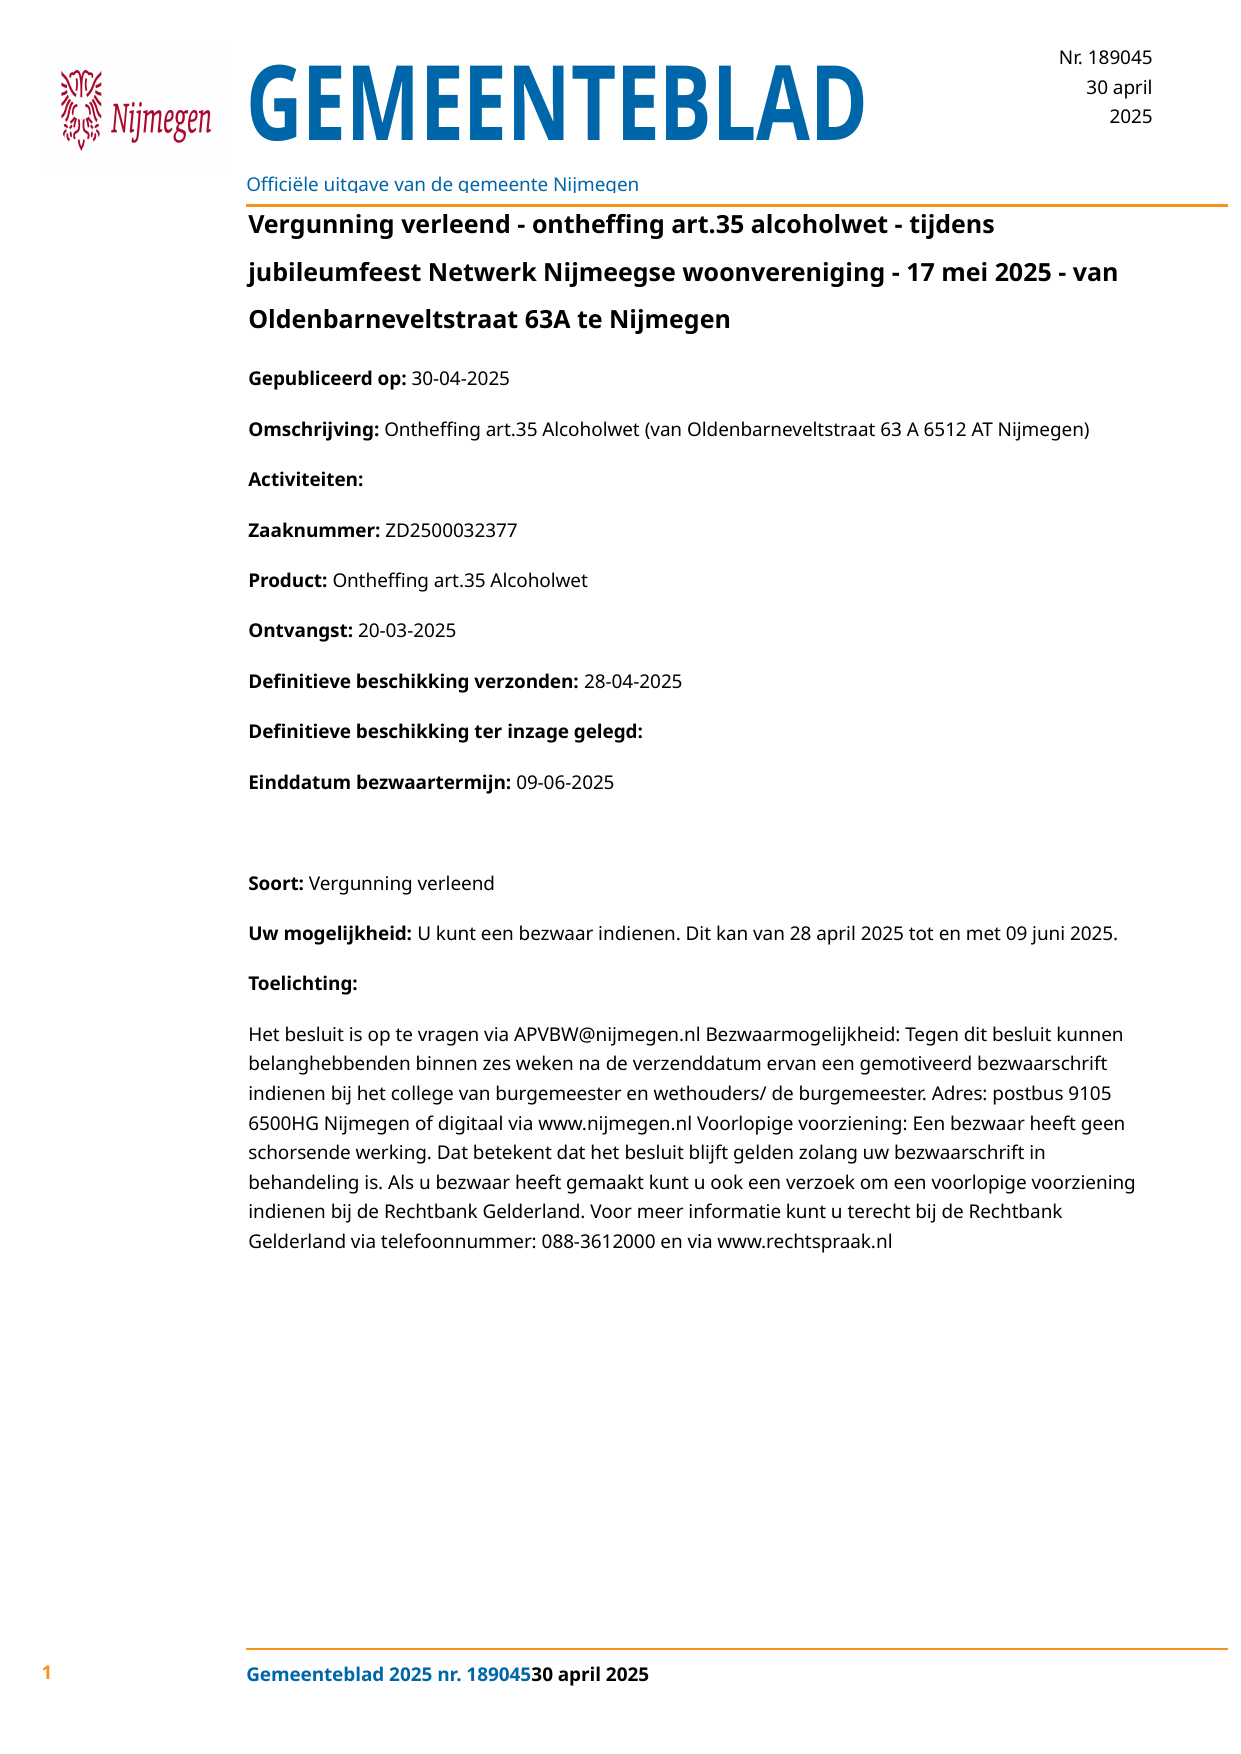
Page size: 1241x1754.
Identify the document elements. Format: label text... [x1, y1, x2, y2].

text Zaaknummer: ZD2500032377 [248, 517, 1152, 542]
text Vergunning verleend - ontheffing art.35 alcoholwet - tijdens jubileumfeest Netwerk Nijmeegse woonvereniging - 17 mei 2025 - van Oldenbarneveltstraat 63A te Nijmegen [248, 207, 1152, 336]
text Activiteiten: [248, 466, 1152, 492]
text Definitieve beschikking verzonden: 28-04-2025 [248, 668, 1152, 694]
text Omschrijving: Ontheffing art.35 Alcoholwet (van Oldenbarneveltstraat 63 A 6512 AT Nijmegen) [248, 416, 1152, 442]
text Ontvangst: 20-03-2025 [248, 618, 1152, 643]
text Soort: Vergunning verleend [248, 870, 1152, 895]
picture [41, 47, 231, 172]
text Product: Ontheffing art.35 Alcoholwet [248, 567, 1152, 593]
text Het besluit is op te vragen via APVBW@nijmegen.nl Bezwaarmogelijkheid: Tegen dit besluit kunnen belanghebbenden binnen zes weken na de verzenddatum ervan een gemotiveerd bezwaarschrift indienen bij het college van burgemeester en wethouders/ de burgemeester. Adres: postbus 9105 6500HG Nijmegen of digitaal via www.nijmegen.nl Voorlopige voorziening: Een bezwaar heeft geen schorsende werking. Dat betekent dat het besluit blijft gelden zolang uw bezwaarschrift in behandeling is. Als u bezwaar heeft gemaakt kunt u ook een verzoek om een voorlopige voorziening indienen bij de Rechtbank Gelderland. Voor meer informatie kunt u terecht bij de Rechtbank Gelderland via telefoonnummer: 088-3612000 en via www.rechtspraak.nl [248, 1021, 1152, 1254]
text Toelichting: [248, 971, 1152, 996]
text Uw mogelijkheid: U kunt een bezwaar indienen. Dit kan van 28 april 2025 tot en met 09 juni 2025. [248, 920, 1152, 946]
text Einddatum bezwaartermijn: 09-06-2025 [248, 769, 1152, 794]
text Definitieve beschikking ter inzage gelegd: [248, 718, 1152, 744]
text Gepubliceerd op: 30-04-2025 [248, 366, 1152, 391]
